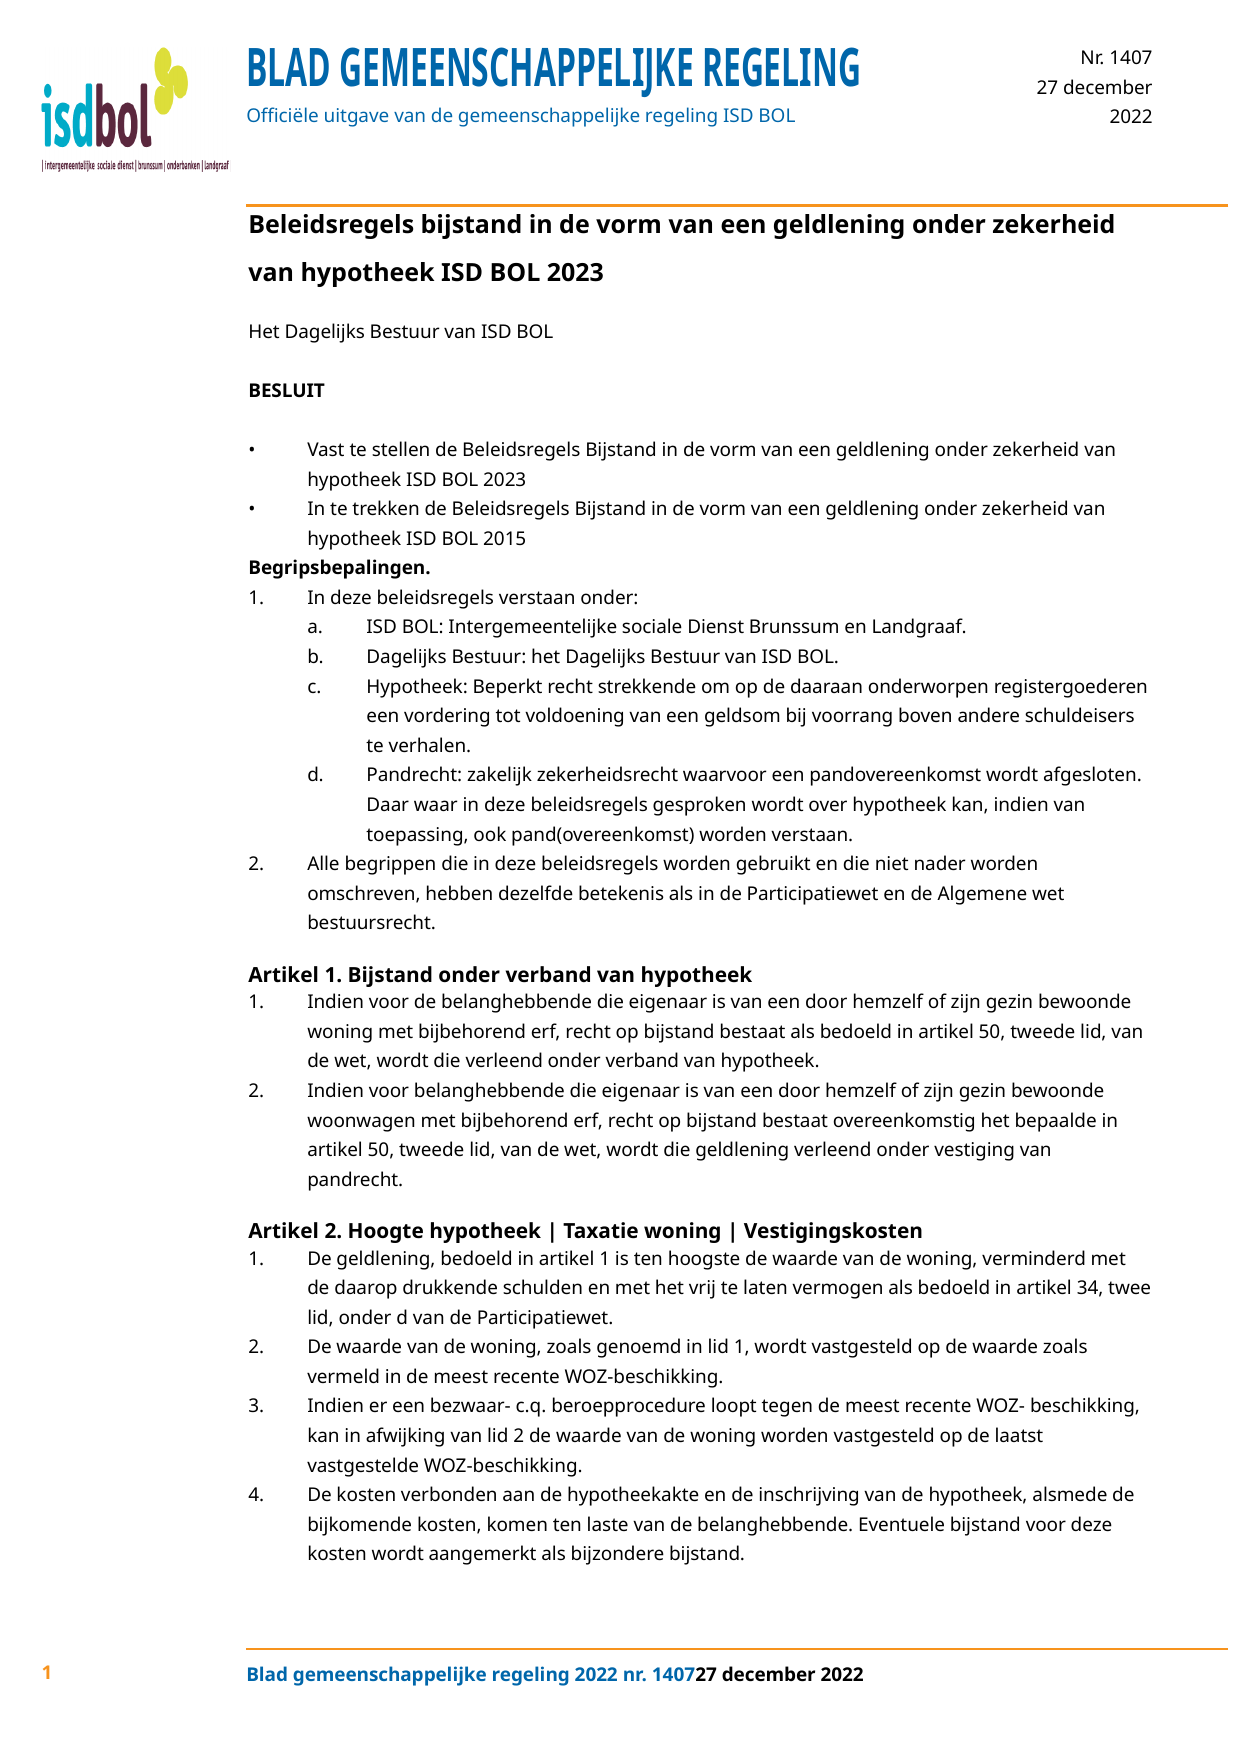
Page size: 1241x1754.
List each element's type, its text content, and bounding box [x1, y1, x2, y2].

list Vast te stellen de Beleidsregels Bijstand in de vorm van een geldlening onder zekerheid van hypotheek ISD BOL 2023 [248, 436, 1152, 492]
list ISD BOL: Intergemeentelijke sociale Dienst Brunssum en Landgraaf. [307, 614, 1152, 639]
text Het Dagelijks Bestuur van ISD BOL [248, 318, 1152, 344]
text BESLUIT [248, 377, 1152, 403]
list Pandrecht: zakelijk zekerheidsrecht waarvoor een pandovereenkomst wordt afgesloten. Daar waar in deze beleidsregels gesproken wordt over hypotheek kan, indien van toepassing, ook pand(overeenkomst) worden verstaan. [307, 762, 1152, 847]
text Beleidsregels bijstand in de vorm van een geldlening onder zekerheid van hypotheek ISD BOL 2023 [248, 207, 1152, 288]
text Begripsbepalingen. [248, 554, 1152, 580]
list De geldlening, bedoeld in artikel 1 is ten hoogste de waarde van de woning, verminderd met de daarop drukkende schulden en met het vrij te laten vermogen als bedoeld in artikel 34, twee lid, onder d van de Participatiewet. [248, 1245, 1152, 1330]
picture [41, 47, 231, 172]
list Dagelijks Bestuur: het Dagelijks Bestuur van ISD BOL. [307, 643, 1152, 669]
list De kosten verbonden aan de hypotheekakte en de inschrijving van de hypotheek, alsmede de bijkomende kosten, komen ten laste van de belanghebbende. Eventuele bijstand voor deze kosten wordt aangemerkt als bijzondere bijstand. [248, 1481, 1152, 1566]
text Artikel 1. Bijstand onder verband van hypotheek [248, 960, 1152, 988]
list Indien er een bezwaar- c.q. beroepprocedure loopt tegen de meest recente WOZ- beschikking, kan in afwijking van lid 2 de waarde van de woning worden vastgesteld op de laatst vastgestelde WOZ-beschikking. [248, 1393, 1152, 1478]
list In deze beleidsregels verstaan onder: [248, 584, 1152, 610]
text Artikel 2. Hoogte hypotheek | Taxatie woning | Vestigingskosten [248, 1216, 1152, 1245]
list In te trekken de Beleidsregels Bijstand in de vorm van een geldlening onder zekerheid van hypotheek ISD BOL 2015 [248, 495, 1152, 551]
list Indien voor belanghebbende die eigenaar is van een door hemzelf of zijn gezin bewoonde woonwagen met bijbehorend erf, recht op bijstand bestaat overeenkomstig het bepaalde in artikel 50, tweede lid, van de wet, wordt die geldlening verleend onder vestiging van pandrecht. [248, 1077, 1152, 1192]
list Alle begrippen die in deze beleidsregels worden gebruikt en die niet nader worden omschreven, hebben dezelfde betekenis als in de Participatiewet en de Algemene wet bestuursrecht. [248, 850, 1152, 935]
list De waarde van de woning, zoals genoemd in lid 1, wordt vastgesteld op de waarde zoals vermeld in de meest recente WOZ-beschikking. [248, 1333, 1152, 1389]
list Hypotheek: Beperkt recht strekkende om op de daaraan onderworpen registergoederen een vordering tot voldoening van een geldsom bij voorrang boven andere schuldeisers te verhalen. [307, 673, 1152, 758]
list Indien voor de belanghebbende die eigenaar is van een door hemzelf of zijn gezin bewoonde woning met bijbehorend erf, recht op bijstand bestaat als bedoeld in artikel 50, tweede lid, van de wet, wordt die verleend onder verband van hypotheek. [248, 988, 1152, 1073]
